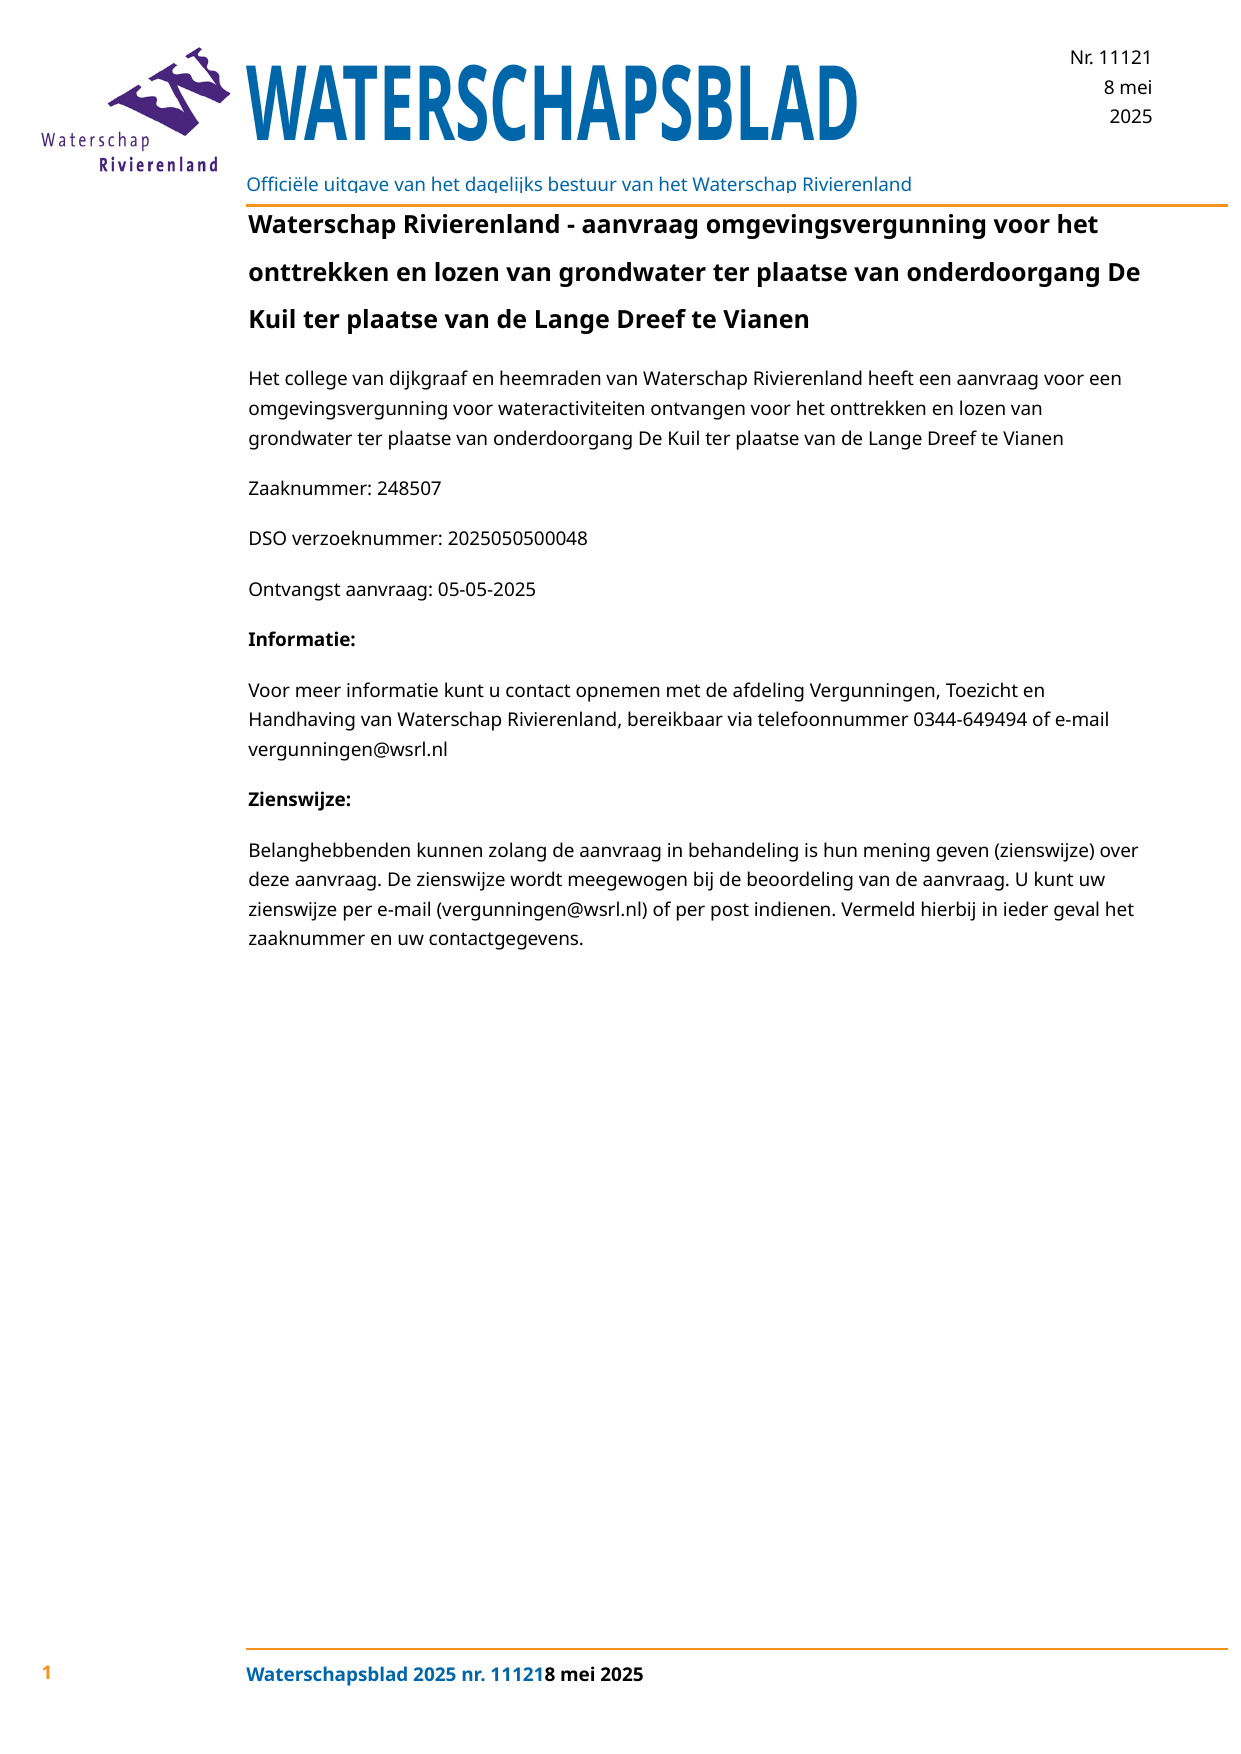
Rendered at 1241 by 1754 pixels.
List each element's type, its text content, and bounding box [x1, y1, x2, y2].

text Informatie: [248, 626, 1152, 652]
picture [41, 47, 231, 172]
text Het college van dijkgraaf en heemraden van Waterschap Rivierenland heeft een aanvraag voor een omgevingsvergunning voor wateractiviteiten ontvangen voor het onttrekken en lozen van grondwater ter plaatse van onderdoorgang De Kuil ter plaatse van de Lange Dreef te Vianen [248, 366, 1152, 450]
text Zaaknummer: 248507 [248, 475, 1152, 501]
text Ontvangst aanvraag: 05-05-2025 [248, 576, 1152, 602]
text Belanghebbenden kunnen zolang de aanvraag in behandeling is hun mening geven (zienswijze) over deze aanvraag. De zienswijze wordt meegewogen bij de beoordeling van de aanvraag. U kunt uw zienswijze per e-mail (vergunningen@wsrl.nl) of per post indienen. Vermeld hierbij in ieder geval het zaaknummer en uw contactgegevens. [248, 837, 1152, 951]
text Zienswijze: [248, 786, 1152, 812]
text Waterschap Rivierenland - aanvraag omgevingsvergunning voor het onttrekken en lozen van grondwater ter plaatse van onderdoorgang De Kuil ter plaatse van de Lange Dreef te Vianen [248, 207, 1152, 336]
text Voor meer informatie kunt u contact opnemen met de afdeling Vergunningen, Toezicht en Handhaving van Waterschap Rivierenland, bereikbaar via telefoonnummer 0344-649494 of e-mail vergunningen@wsrl.nl [248, 677, 1152, 762]
text DSO verzoeknummer: 2025050500048 [248, 526, 1152, 551]
